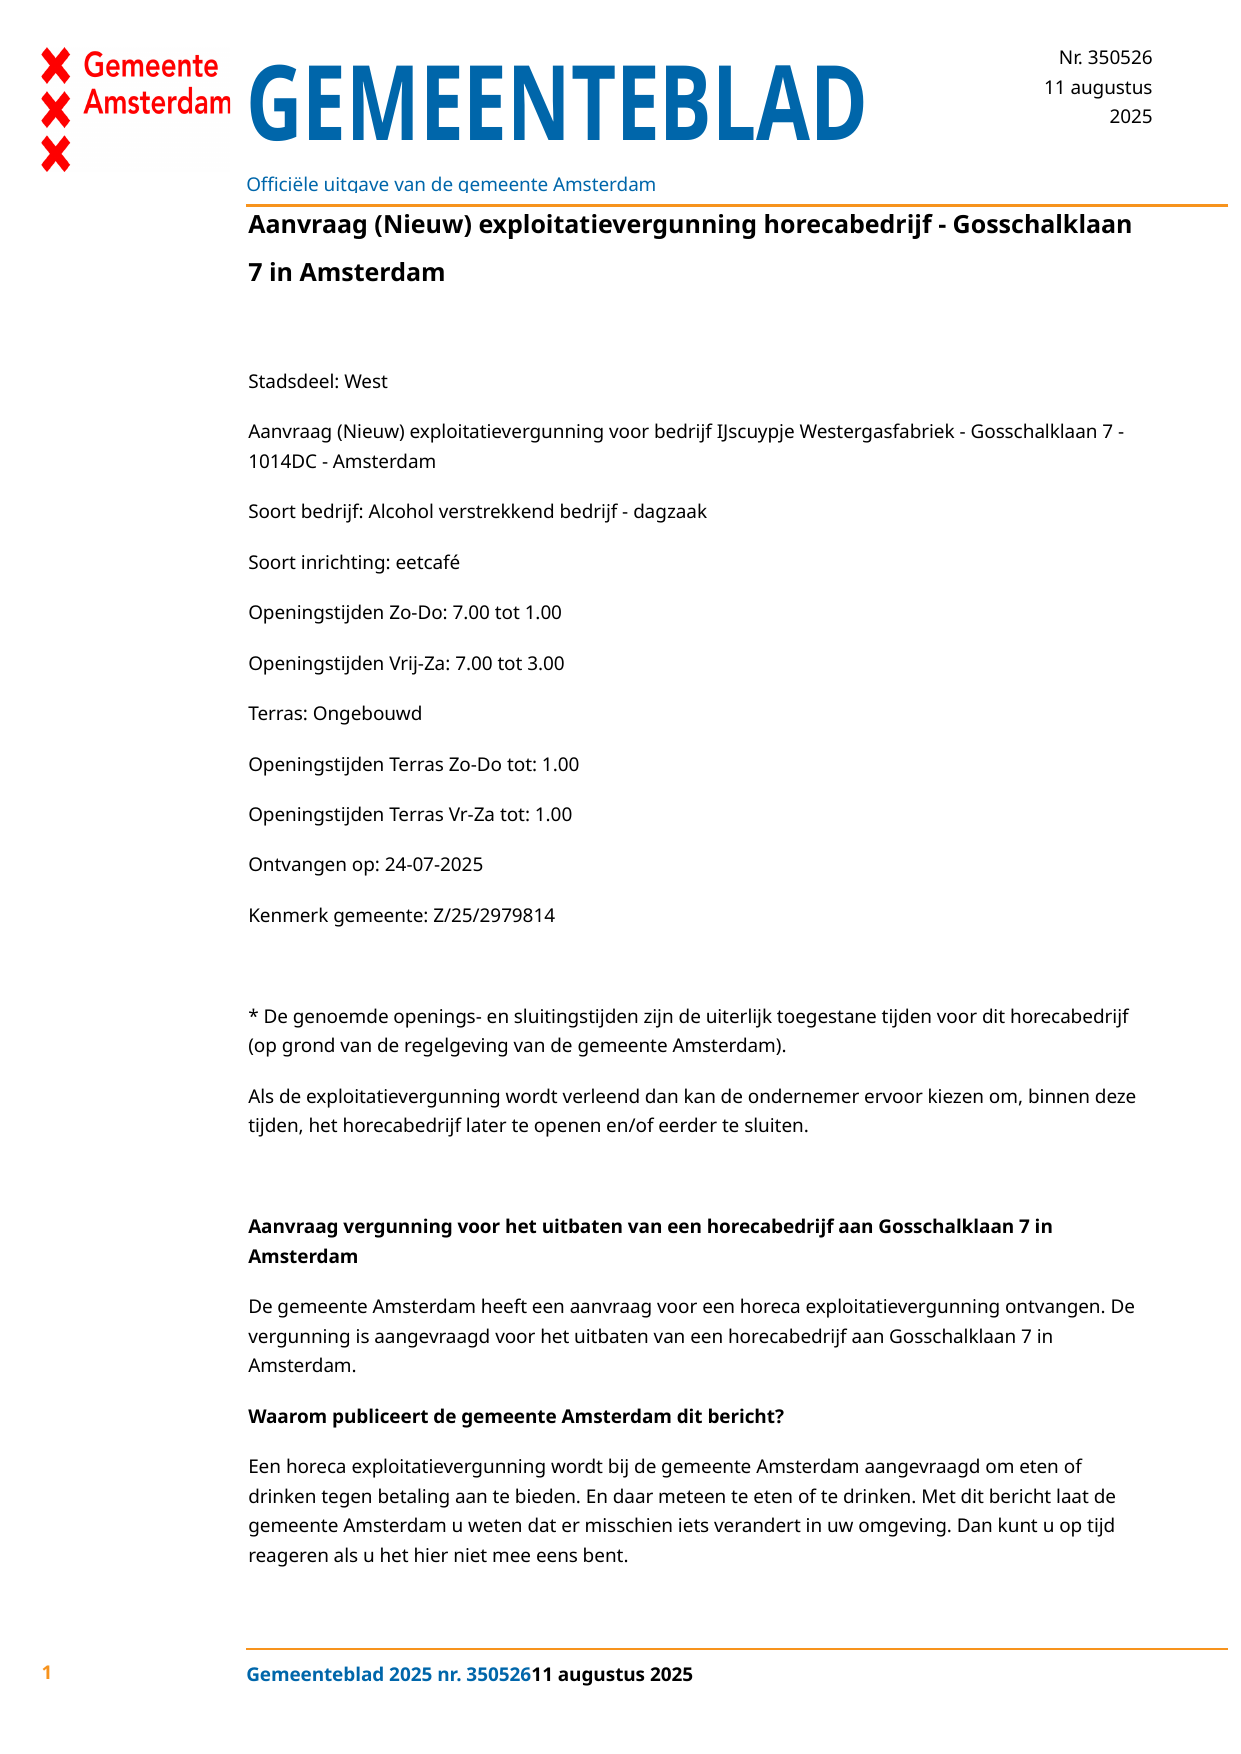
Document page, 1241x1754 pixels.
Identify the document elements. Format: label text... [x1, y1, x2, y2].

text Stadsdeel: West [248, 368, 1152, 394]
text Soort bedrijf: Alcohol verstrekkend bedrijf - dagzaak [248, 499, 1152, 524]
text Soort inrichting: eetcafé [248, 549, 1152, 575]
text Als de exploitatievergunning wordt verleend dan kan de ondernemer ervoor kiezen om, binnen deze tijden, het horecabedrijf later te openen en/of eerder te sluiten. [248, 1083, 1152, 1138]
text Ontvangen op: 24-07-2025 [248, 852, 1152, 877]
text Aanvraag (Nieuw) exploitatievergunning voor bedrijf IJscuypje Westergasfabriek - Gosschalklaan 7 - 1014DC - Amsterdam [248, 419, 1152, 474]
text Aanvraag (Nieuw) exploitatievergunning horecabedrijf - Gosschalklaan 7 in Amsterdam [248, 207, 1152, 288]
text Openingstijden Vrij-Za: 7.00 tot 3.00 [248, 650, 1152, 676]
text Een horeca exploitatievergunning wordt bij de gemeente Amsterdam aangevraagd om eten of drinken tegen betaling aan te bieden. En daar meteen te eten of te drinken. Met dit bericht laat de gemeente Amsterdam u weten dat er misschien iets verandert in uw omgeving. Dan kunt u op tijd reageren als u het hier niet mee eens bent. [248, 1453, 1152, 1568]
text De gemeente Amsterdam heeft een aanvraag voor een horeca exploitatievergunning ontvangen. De vergunning is aangevraagd voor het uitbaten van een horecabedrijf aan Gosschalklaan 7 in Amsterdam. [248, 1293, 1152, 1378]
text Aanvraag vergunning voor het uitbaten van een horecabedrijf aan Gosschalklaan 7 in Amsterdam [248, 1213, 1152, 1269]
text Openingstijden Zo-Do: 7.00 tot 1.00 [248, 599, 1152, 625]
text Openingstijden Terras Zo-Do tot: 1.00 [248, 751, 1152, 777]
text Waarom publiceert de gemeente Amsterdam dit bericht? [248, 1403, 1152, 1429]
picture [41, 47, 231, 172]
text * De genoemde openings- en sluitingstijden zijn de uiterlijk toegestane tijden voor dit horecabedrijf (op grond van de regelgeving van de gemeente Amsterdam). [248, 1003, 1152, 1058]
text Terras: Ongebouwd [248, 700, 1152, 726]
text Openingstijden Terras Vr-Za tot: 1.00 [248, 801, 1152, 827]
text Kenmerk gemeente: Z/25/2979814 [248, 902, 1152, 928]
